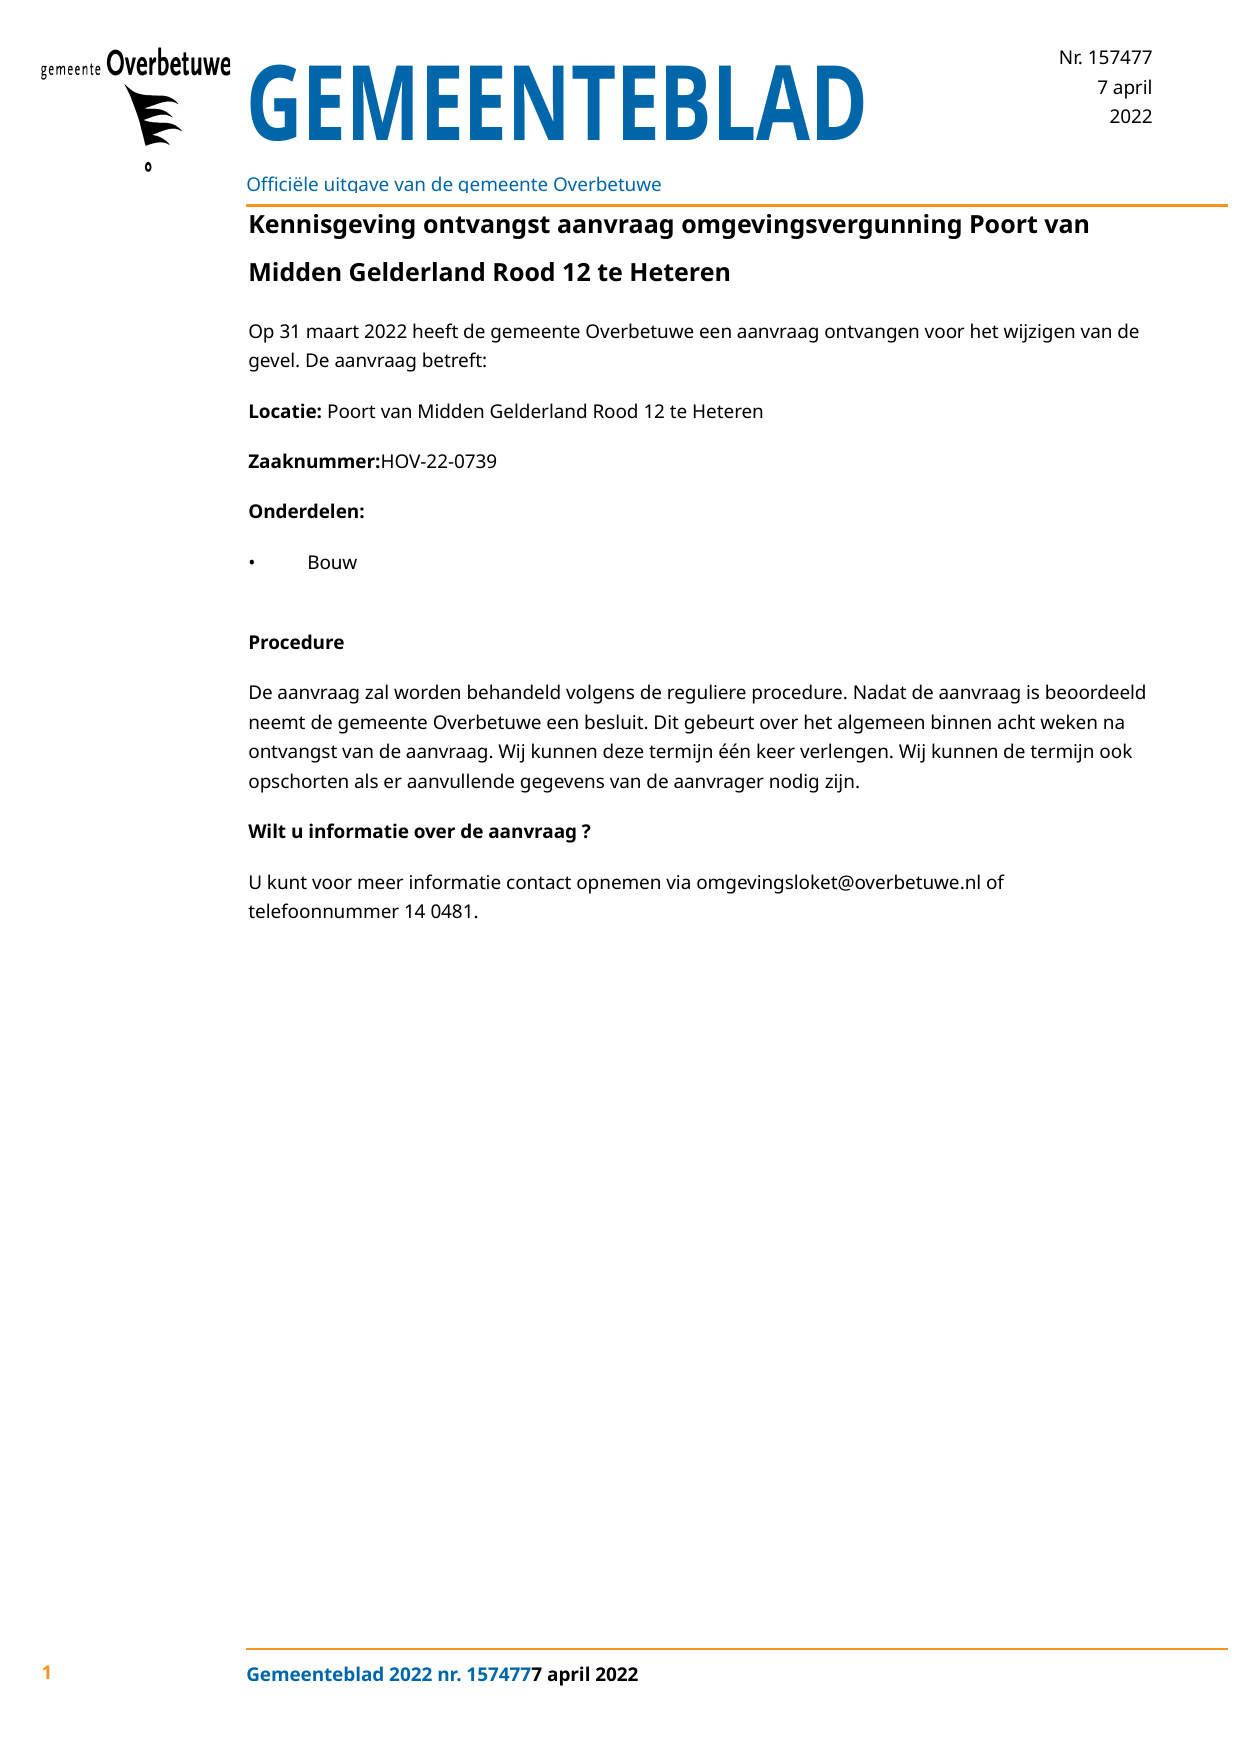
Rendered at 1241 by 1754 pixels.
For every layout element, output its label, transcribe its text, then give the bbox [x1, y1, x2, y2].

text De aanvraag zal worden behandeld volgens de reguliere procedure. Nadat de aanvraag is beoordeeld neemt de gemeente Overbetuwe een besluit. Dit gebeurt over het algemeen binnen acht weken na ontvangst van de aanvraag. Wij kunnen deze termijn één keer verlengen. Wij kunnen de termijn ook opschorten als er aanvullende gegevens van de aanvrager nodig zijn. [248, 679, 1152, 794]
list Bouw [248, 549, 1152, 575]
text Wilt u informatie over de aanvraag ? [248, 819, 1152, 844]
picture [41, 47, 231, 172]
text Locatie: Poort van Midden Gelderland Rood 12 te Heteren [248, 398, 1152, 424]
text Onderdelen: [248, 499, 1152, 524]
text U kunt voor meer informatie contact opnemen via omgevingsloket@overbetuwe.nl of telefoonnummer 14 0481. [248, 869, 1152, 924]
text Op 31 maart 2022 heeft de gemeente Overbetuwe een aanvraag ontvangen voor het wijzigen van de gevel. De aanvraag betreft: [248, 318, 1152, 373]
text Procedure [248, 629, 1152, 655]
text Zaaknummer:HOV-22-0739 [248, 448, 1152, 474]
text Kennisgeving ontvangst aanvraag omgevingsvergunning Poort van Midden Gelderland Rood 12 te Heteren [248, 207, 1152, 288]
